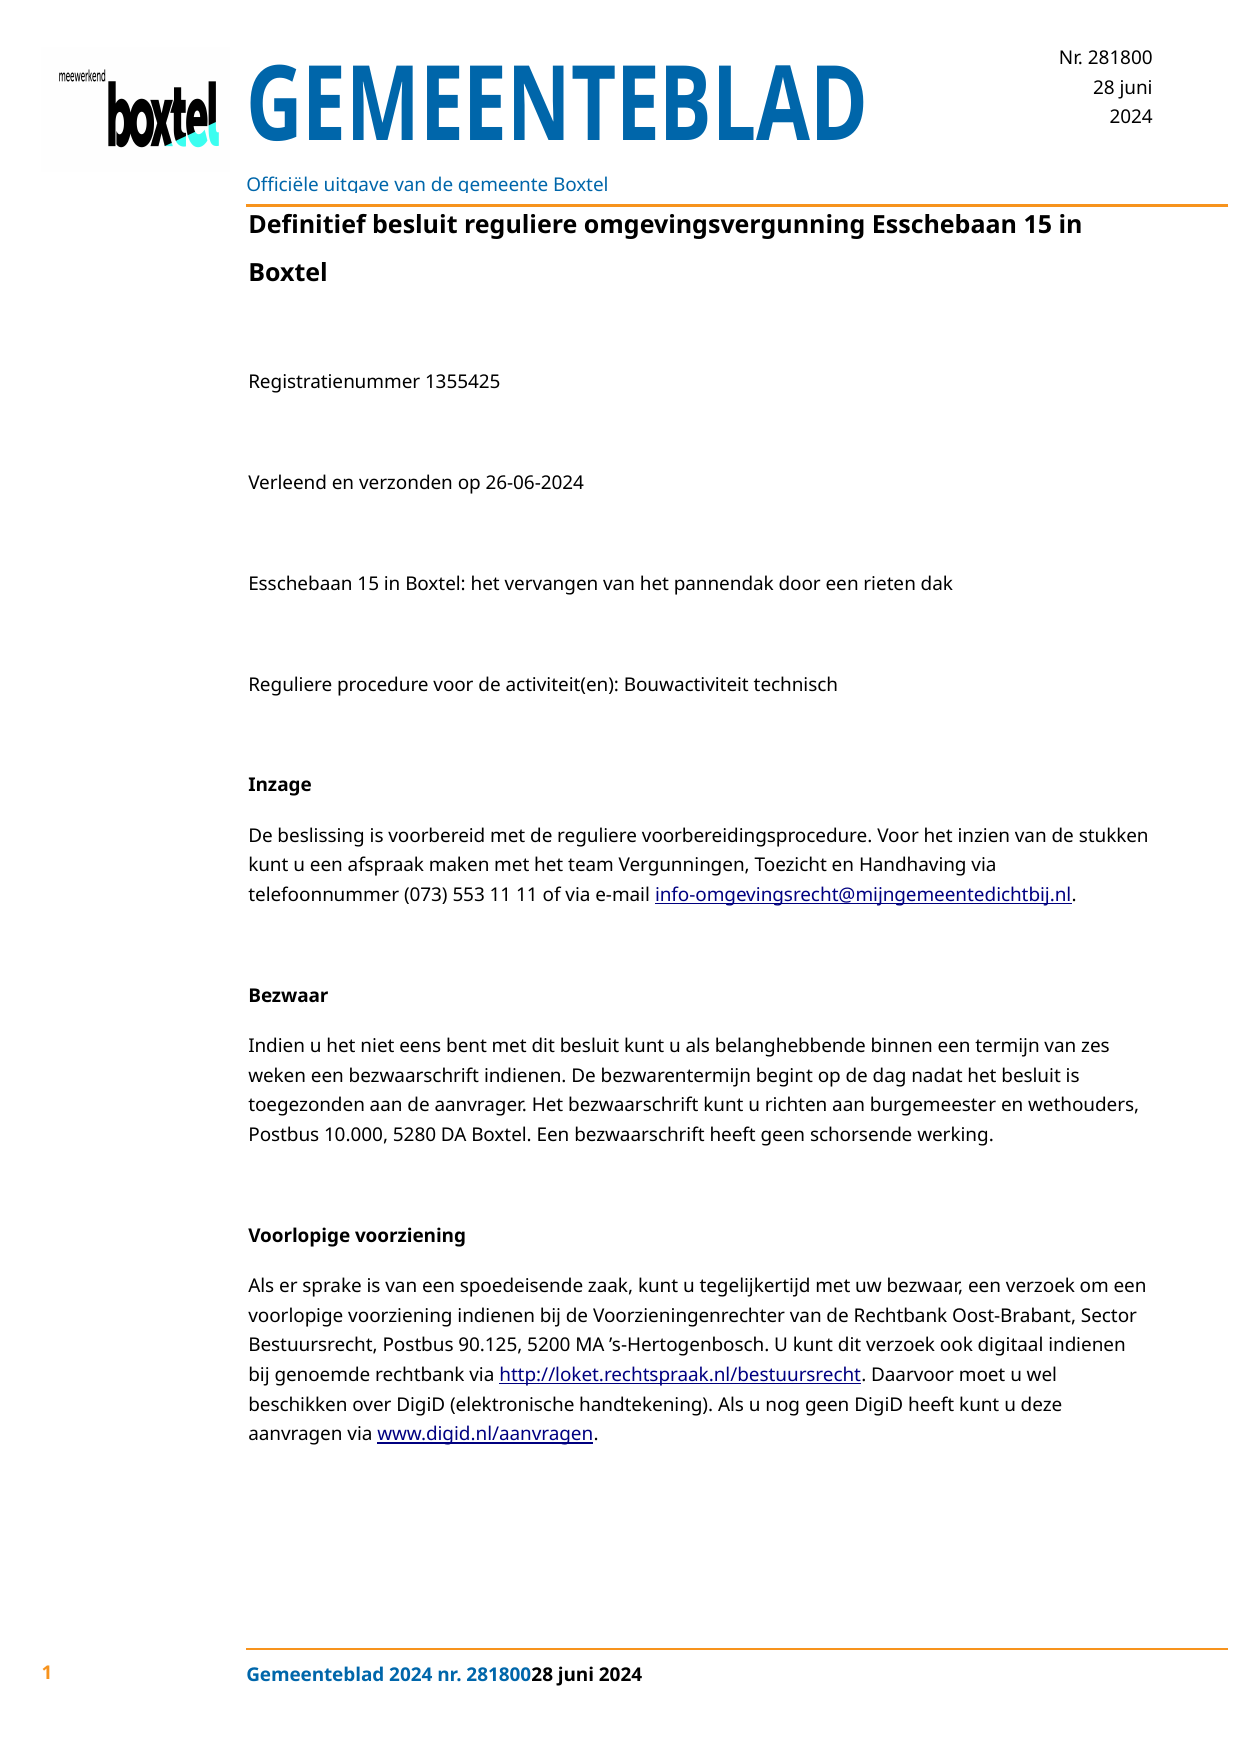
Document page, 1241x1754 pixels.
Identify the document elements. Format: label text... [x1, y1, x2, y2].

text Inzage [248, 772, 1152, 797]
text Reguliere procedure voor de activiteit(en): Bouwactiviteit technisch [248, 671, 1152, 697]
text Verleend en verzonden op 26-06-2024 [248, 469, 1152, 495]
text Bezwaar [248, 982, 1152, 1008]
picture [41, 47, 231, 172]
text De beslissing is voorbereid met de reguliere voorbereidingsprocedure. Voor het inzien van de stukken kunt u een afspraak maken met het team Vergunningen, Toezicht en Handhaving via telefoonnummer (073) 553 11 11 of via e-mail info-omgevingsrecht@mijngemeentedichtbij.nl. [248, 822, 1152, 907]
text Als er sprake is van een spoedeisende zaak, kunt u tegelijkertijd met uw bezwaar, een verzoek om een voorlopige voorziening indienen bij de Voorzieningenrechter van de Rechtbank Oost-Brabant, Sector Bestuursrecht, Postbus 90.125, 5200 MA ’s-Hertogenbosch. U kunt dit verzoek ook digitaal indienen bij genoemde rechtbank via http://loket.rechtspraak.nl/bestuursrecht. Daarvoor moet u wel beschikken over DigiD (elektronische handtekening). Als u nog geen DigiD heeft kunt u deze aanvragen via www.digid.nl/aanvragen. [248, 1272, 1152, 1446]
text Definitief besluit reguliere omgevingsvergunning Esschebaan 15 in Boxtel [248, 207, 1152, 288]
text Indien u het niet eens bent met dit besluit kunt u als belanghebbende binnen een termijn van zes weken een bezwaarschrift indienen. De bezwarentermijn begint op de dag nadat het besluit is toegezonden aan de aanvrager. Het bezwaarschrift kunt u richten aan burgemeester en wethouders, Postbus 10.000, 5280 DA Boxtel. Een bezwaarschrift heeft geen schorsende werking. [248, 1032, 1152, 1147]
text Voorlopige voorziening [248, 1222, 1152, 1248]
text Registratienummer 1355425 [248, 368, 1152, 394]
text Esschebaan 15 in Boxtel: het vervangen van het pannendak door een rieten dak [248, 570, 1152, 596]
